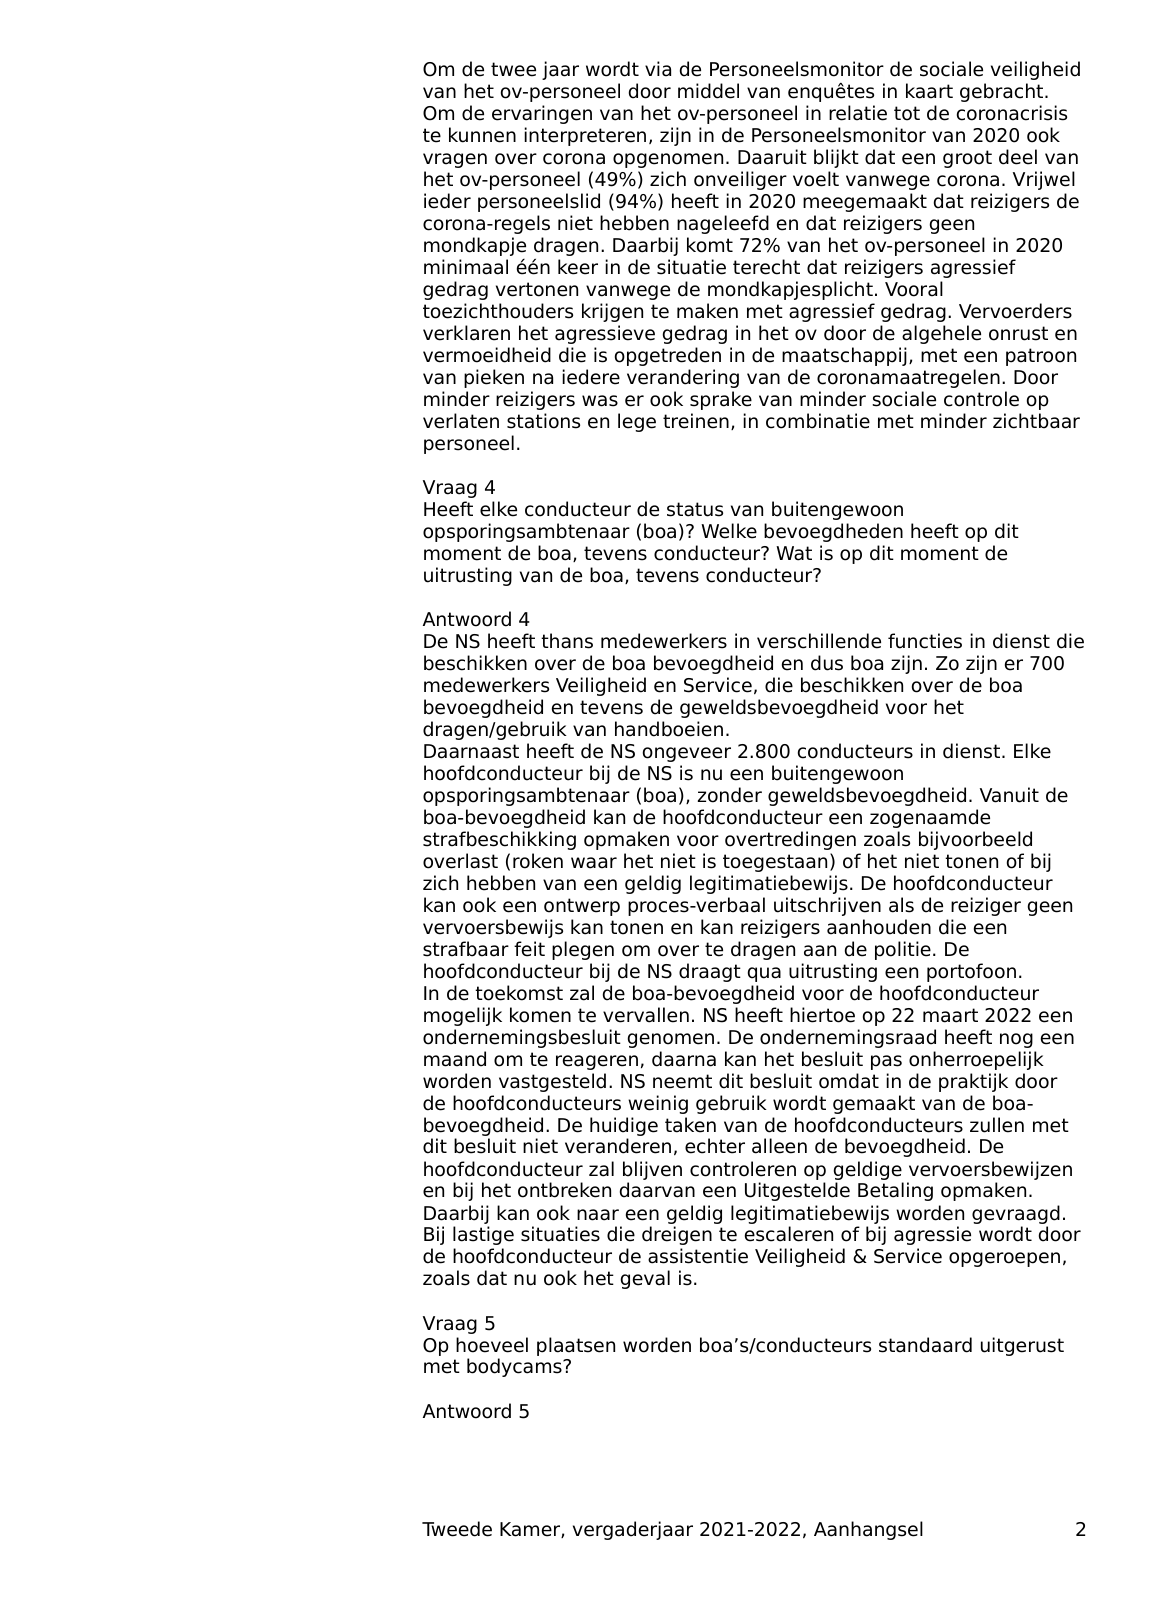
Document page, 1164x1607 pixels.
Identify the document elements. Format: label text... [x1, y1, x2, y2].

text In de toekomst zal de boa-bevoegdheid voor de hoofdconducteur mogelijk komen te vervallen. NS heeft hiertoe op 22 maart 2022 een ondernemingsbesluit genomen. De ondernemingsraad heeft nog een maand om te reageren, daarna kan het besluit pas onherroepelijk worden vastgesteld. NS neemt dit besluit omdat in de praktijk door de hoofdconducteurs weinig gebruik wordt gemaakt van de boa-bevoegdheid. De huidige taken van de hoofdconducteurs zullen met dit besluit niet veranderen, echter alleen de bevoegdheid. De hoofdconducteur zal blijven controleren op geldige vervoersbewijzen en bij het ontbreken daarvan een Uitgestelde Betaling opmaken. Daarbij kan ook naar een geldig legitimatiebewijs worden gevraagd. Bij lastige situaties die dreigen te escaleren of bij agressie wordt door de hoofdconducteur de assistentie Veiligheid & Service opgeroepen, zoals dat nu ook het geval is. [422, 983, 1087, 1290]
text Vraag 5 [422, 1312, 1087, 1334]
text De NS heeft thans medewerkers in verschillende functies in dienst die beschikken over de boa bevoegdheid en dus boa zijn. Zo zijn er 700 medewerkers Veiligheid en Service, die beschikken over de boa bevoegdheid en tevens de geweldsbevoegdheid voor het dragen/gebruik van handboeien. [422, 631, 1087, 741]
text Daarnaast heeft de NS ongeveer 2.800 conducteurs in dienst. Elke hoofdconducteur bij de NS is nu een buitengewoon opsporingsambtenaar (boa), zonder geweldsbevoegdheid. Vanuit de boa-bevoegdheid kan de hoofdconducteur een zogenaamde strafbeschikking opmaken voor overtredingen zoals bijvoorbeeld overlast (roken waar het niet is toegestaan) of het niet tonen of bij zich hebben van een geldig legitimatiebewijs. De hoofdconducteur kan ook een ontwerp proces-verbaal uitschrijven als de reiziger geen vervoersbewijs kan tonen en kan reizigers aanhouden die een strafbaar feit plegen om over te dragen aan de politie. De hoofdconducteur bij de NS draagt qua uitrusting een portofoon. [422, 741, 1087, 983]
text Vraag 4 [422, 477, 1087, 499]
text Op hoeveel plaatsen worden boa’s/conducteurs standaard uitgerust met bodycams? [422, 1334, 1087, 1378]
text Antwoord 5 [422, 1401, 1087, 1423]
text Heeft elke conducteur de status van buitengewoon opsporingsambtenaar (boa)? Welke bevoegdheden heeft op dit moment de boa, tevens conducteur? Wat is op dit moment de uitrusting van de boa, tevens conducteur? [422, 499, 1087, 587]
text Antwoord 4 [422, 609, 1087, 631]
text Om de twee jaar wordt via de Personeelsmonitor de sociale veiligheid van het ov-personeel door middel van enquêtes in kaart gebracht. Om de ervaringen van het ov-personeel in relatie tot de coronacrisis te kunnen interpreteren, zijn in de Personeelsmonitor van 2020 ook vragen over corona opgenomen. Daaruit blijkt dat een groot deel van het ov-personeel (49%) zich onveiliger voelt vanwege corona. Vrijwel ieder personeelslid (94%) heeft in 2020 meegemaakt dat reizigers de corona-regels niet hebben nageleefd en dat reizigers geen mondkapje dragen. Daarbij komt 72% van het ov-personeel in 2020 minimaal één keer in de situatie terecht dat reizigers agressief gedrag vertonen vanwege de mondkapjesplicht. Vooral toezichthouders krijgen te maken met agressief gedrag. Vervoerders verklaren het agressieve gedrag in het ov door de algehele onrust en vermoeidheid die is opgetreden in de maatschappij, met een patroon van pieken na iedere verandering van de coronamaatregelen. Door minder reizigers was er ook sprake van minder sociale controle op verlaten stations en lege treinen, in combinatie met minder zichtbaar personeel. [422, 59, 1087, 455]
